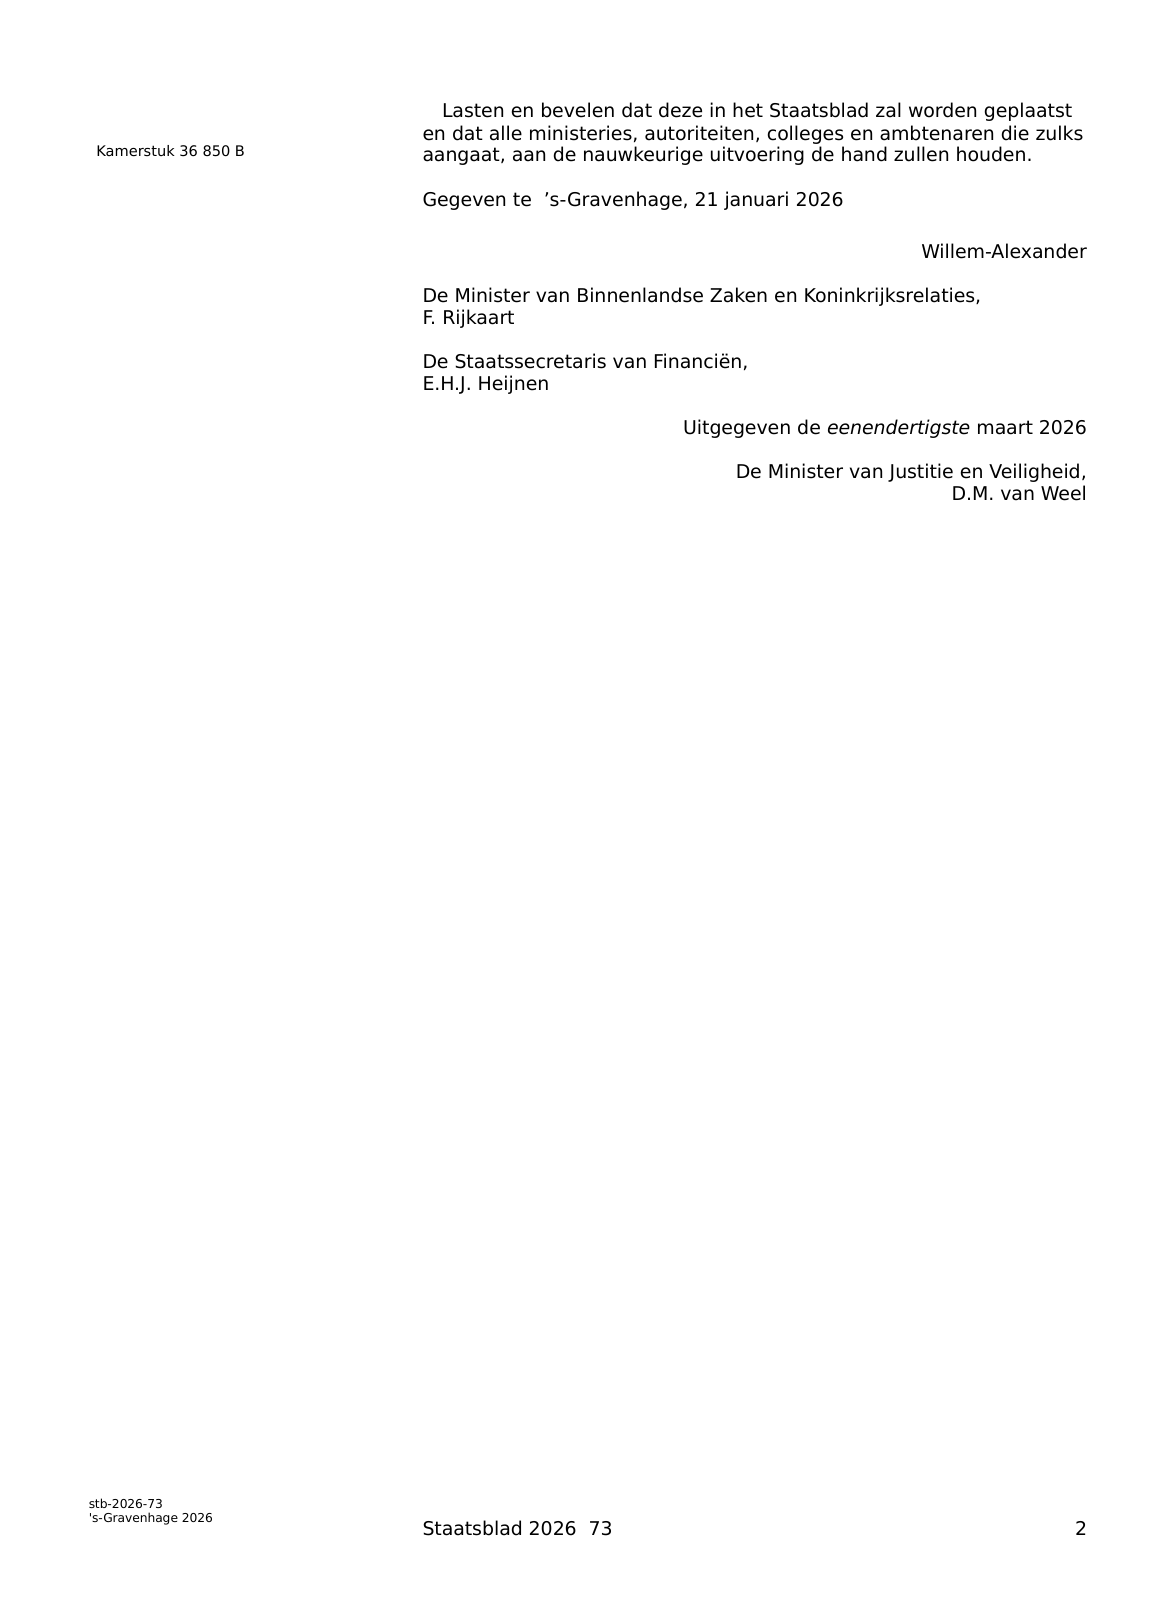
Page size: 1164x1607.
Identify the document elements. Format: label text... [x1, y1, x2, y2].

text Uitgegeven de eenendertigste maart 2026 [422, 417, 1087, 439]
text De Staatssecretaris van Financiën, E.H.J. Heijnen [422, 351, 1087, 395]
text Kamerstuk 36 850 B [77, 143, 396, 160]
text Lasten en bevelen dat deze in het Staatsblad zal worden geplaatst en dat alle ministeries, autoriteiten, colleges en ambtenaren die zulks aangaat, aan de nauwkeurige uitvoering de hand zullen houden. [422, 100, 1087, 166]
text 's-Gravenhage 2026 [88, 1511, 323, 1525]
text stb-2026-73 [88, 1497, 323, 1511]
text Willem-Alexander [422, 241, 1087, 262]
text De Minister van Binnenlandse Zaken en Koninkrijksrelaties, F. Rijkaart [422, 285, 1087, 329]
text De Minister van Justitie en Veiligheid, D.M. van Weel [422, 461, 1087, 505]
text Gegeven te ’s-Gravenhage, 21 januari 2026 [422, 188, 1087, 211]
